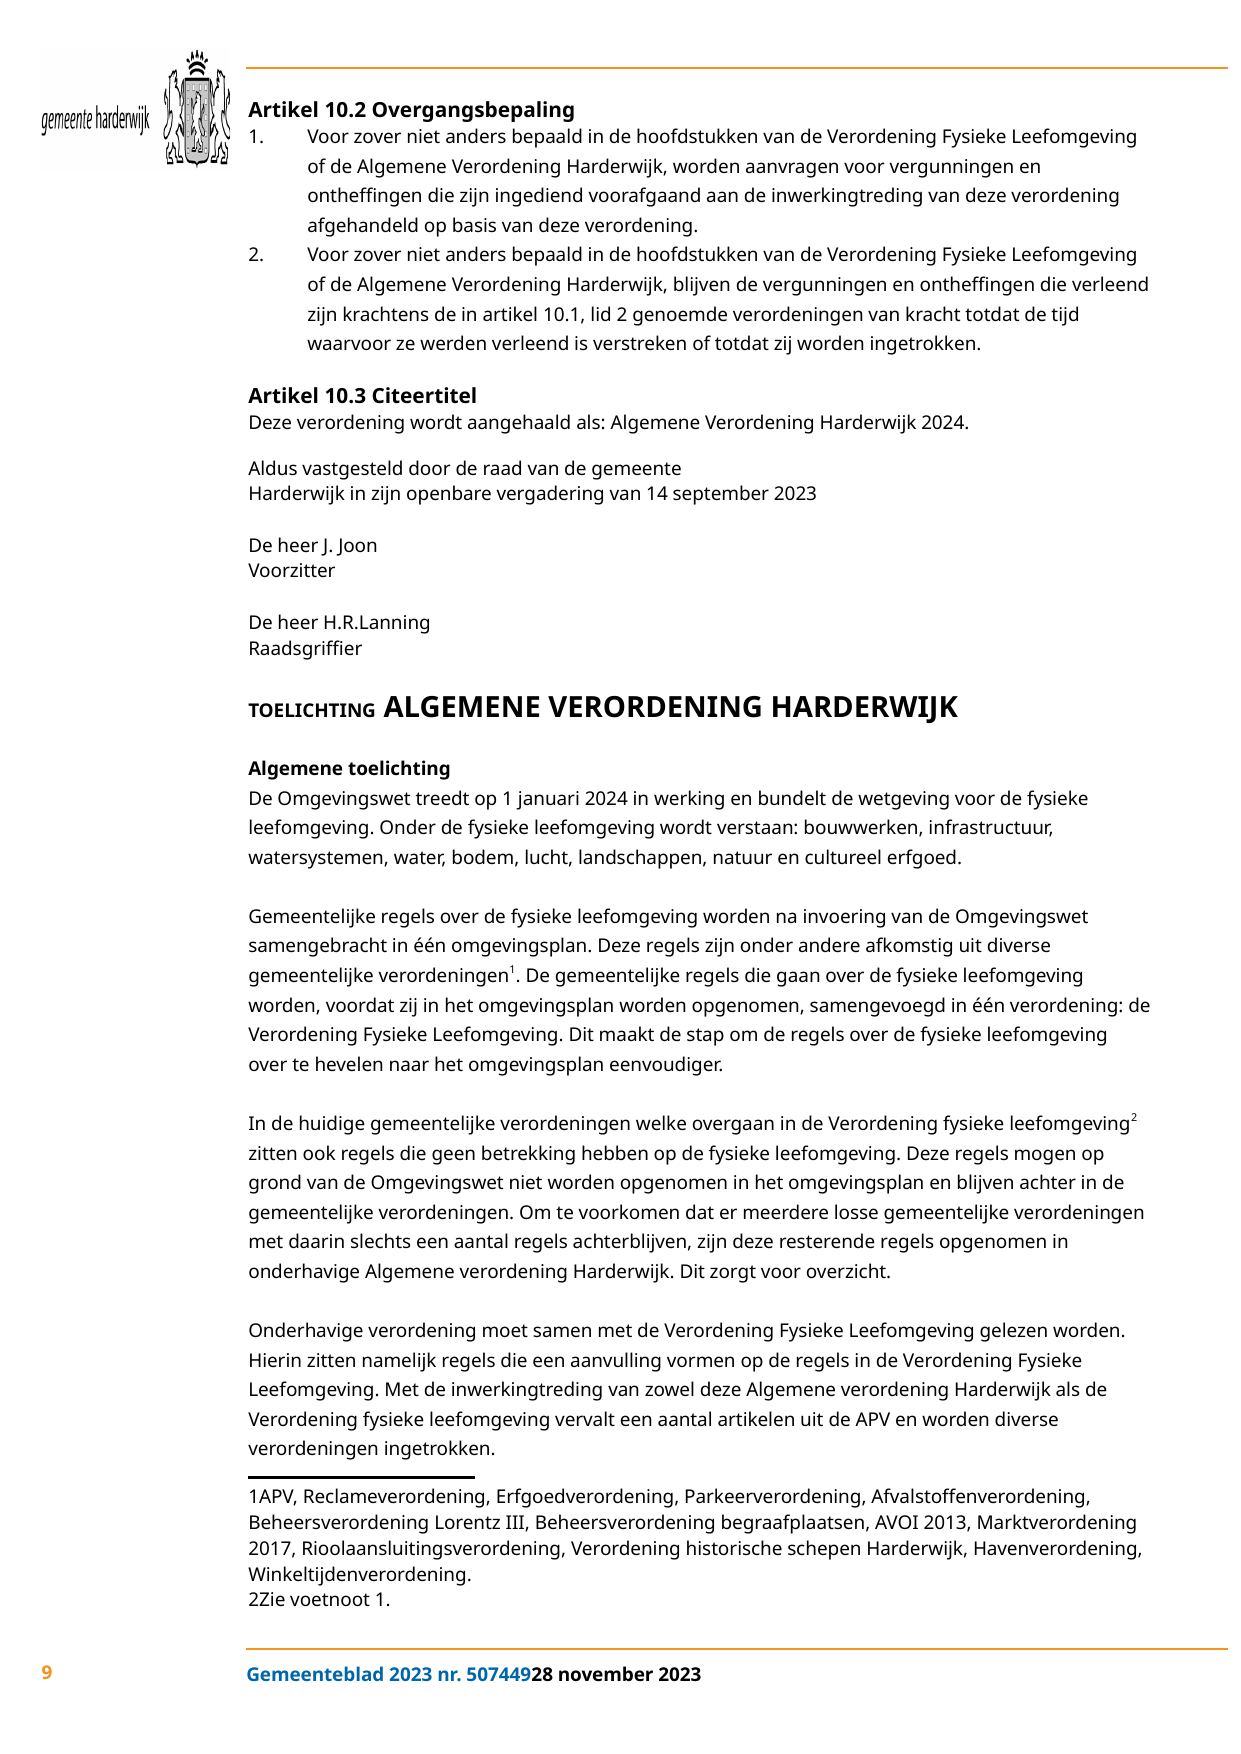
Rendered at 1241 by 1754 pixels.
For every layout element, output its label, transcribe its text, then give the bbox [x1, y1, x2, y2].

text Harderwijk in zijn openbare vergadering van 14 september 2023 [248, 481, 1152, 506]
text TOELICHTING ALGEMENE VERORDENING HARDERWIJK [248, 686, 1152, 726]
text Zie voetnoot 1. [248, 1586, 1152, 1612]
text Artikel 10.2 Overgangsbepaling [248, 95, 1152, 123]
text De heer J. Joon [248, 532, 1152, 558]
text Aldus vastgesteld door de raad van de gemeente [248, 455, 1152, 481]
list Voor zover niet anders bepaald in de hoofdstukken van de Verordening Fysieke Leefomgeving of de Algemene Verordening Harderwijk, worden aanvragen voor vergunningen en ontheffingen die zijn ingediend voorafgaand aan de inwerkingtreding van deze verordening afgehandeld op basis van deze verordening. [248, 123, 1152, 238]
list Voor zover niet anders bepaald in de hoofdstukken van de Verordening Fysieke Leefomgeving of de Algemene Verordening Harderwijk, blijven de vergunningen en ontheffingen die verleend zijn krachtens de in artikel 10.1, lid 2 genoemde verordeningen van kracht totdat de tijd waarvoor ze werden verleend is verstreken of totdat zij worden ingetrokken. [248, 242, 1152, 356]
text De Omgevingswet treedt op 1 januari 2024 in werking en bundelt de wetgeving voor de fysieke leefomgeving. Onder de fysieke leefomgeving wordt verstaan: bouwwerken, infrastructuur, watersystemen, water, bodem, lucht, landschappen, natuur en cultureel erfgoed. [248, 785, 1152, 870]
text Algemene toelichting [248, 755, 1152, 781]
picture [41, 47, 231, 172]
text Raadsgriffier [248, 635, 1152, 661]
text Artikel 10.3 Citeertitel [248, 381, 1152, 409]
text Voorzitter [248, 558, 1152, 583]
text Deze verordening wordt aangehaald als: Algemene Verordening Harderwijk 2024. [248, 409, 1152, 435]
text De heer H.R.Lanning [248, 609, 1152, 635]
text In de huidige gemeentelijke verordeningen welke overgaan in de Verordening fysieke leefomgeving zitten ook regels die geen betrekking hebben op de fysieke leefomgeving. Deze regels mogen op grond van de Omgevingswet niet worden opgenomen in het omgevingsplan en blijven achter in de gemeentelijke verordeningen. Om te voorkomen dat er meerdere losse gemeentelijke verordeningen met daarin slechts een aantal regels achterblijven, zijn deze resterende regels opgenomen in onderhavige Algemene verordening Harderwijk. Dit zorgt voor overzicht. [248, 1110, 1152, 1284]
text Onderhavige verordening moet samen met de Verordening Fysieke Leefomgeving gelezen worden. Hierin zitten namelijk regels die een aanvulling vormen op de regels in de Verordening Fysieke Leefomgeving. Met de inwerkingtreding van zowel deze Algemene verordening Harderwijk als de Verordening fysieke leefomgeving vervalt een aantal artikelen uit de APV en worden diverse verordeningen ingetrokken. [248, 1317, 1152, 1461]
text Gemeentelijke regels over de fysieke leefomgeving worden na invoering van de Omgevingswet samengebracht in één omgevingsplan. Deze regels zijn onder andere afkomstig uit diverse gemeentelijke verordeningen. De gemeentelijke regels die gaan over de fysieke leefomgeving worden, voordat zij in het omgevingsplan worden opgenomen, samengevoegd in één verordening: de Verordening Fysieke Leefomgeving. Dit maakt de stap om de regels over de fysieke leefomgeving over te hevelen naar het omgevingsplan eenvoudiger. [248, 903, 1152, 1077]
text APV, Reclameverordening, Erfgoedverordening, Parkeerverordening, Afvalstoffenverordening, Beheersverordening Lorentz III, Beheersverordening begraafplaatsen, AVOI 2013, Marktverordening 2017, Rioolaansluitingsverordening, Verordening historische schepen Harderwijk, Havenverordening, Winkeltijdenverordening. [248, 1483, 1152, 1586]
